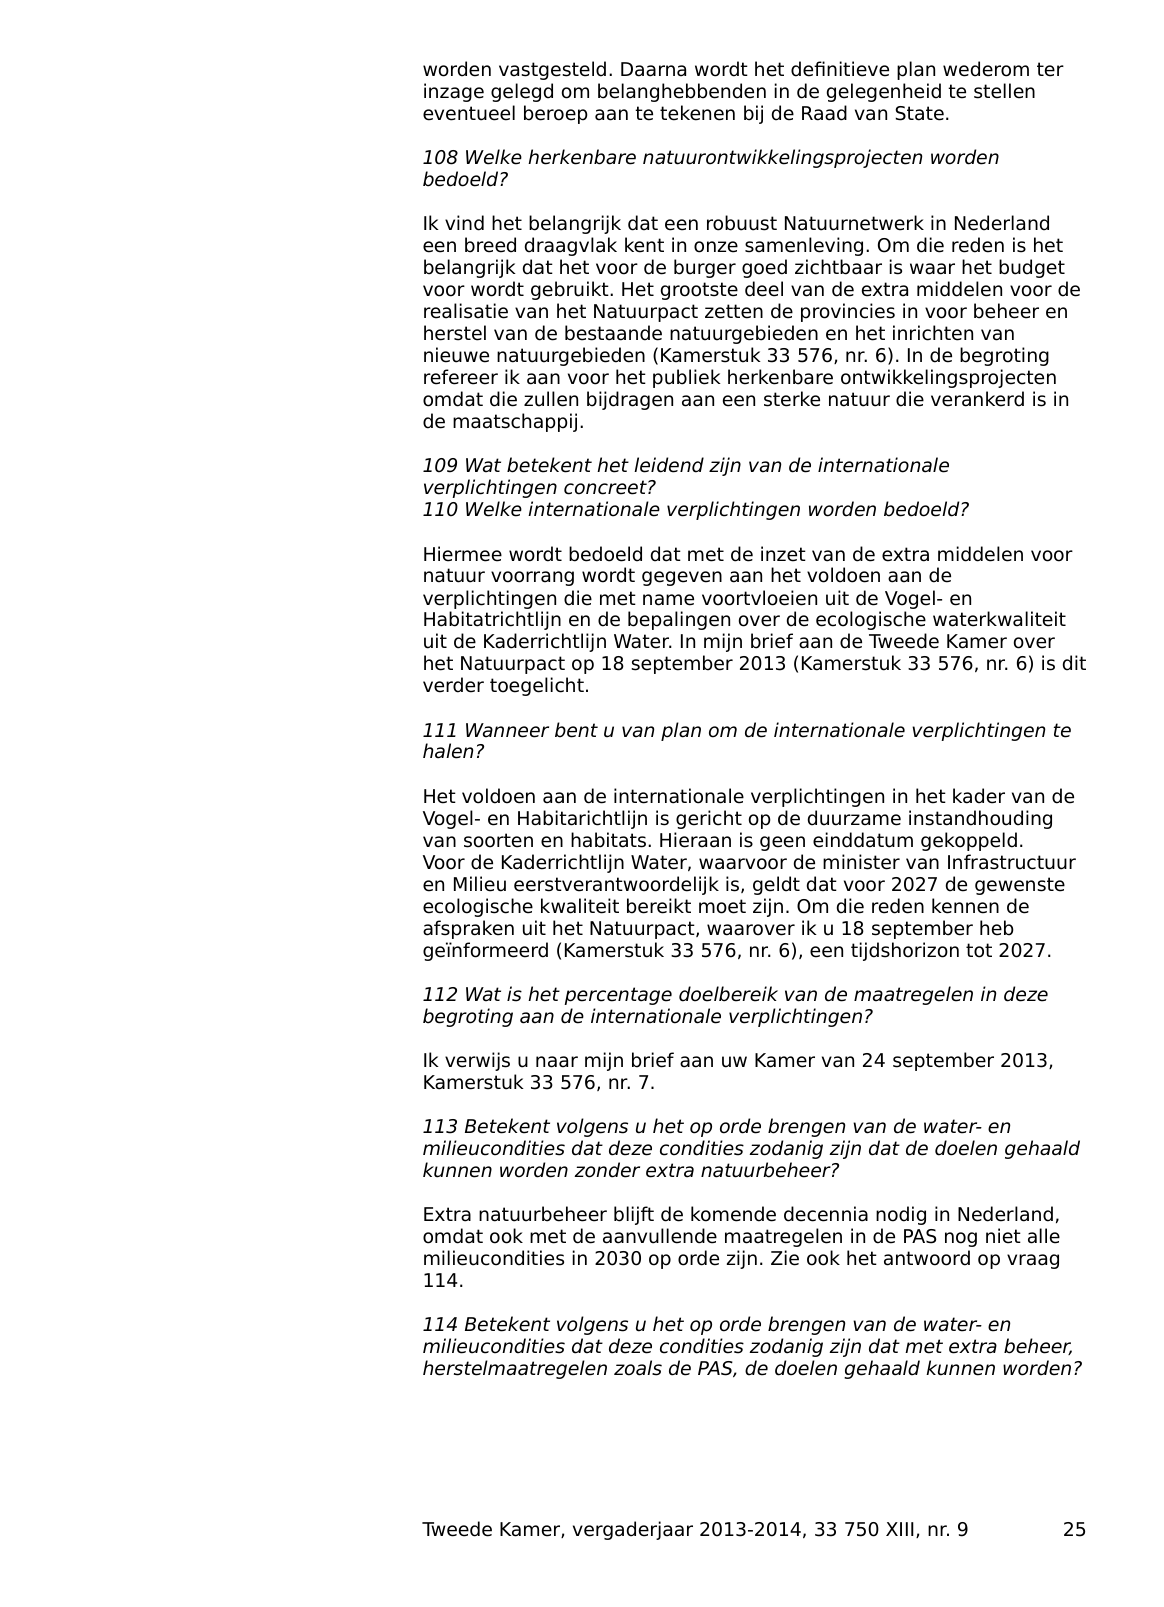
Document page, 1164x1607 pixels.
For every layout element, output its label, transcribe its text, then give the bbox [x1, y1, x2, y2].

text Ik verwijs u naar mijn brief aan uw Kamer van 24 september 2013, Kamerstuk 33 576, nr. 7. [422, 1050, 1087, 1094]
text 111 Wanneer bent u van plan om de internationale verplichtingen te halen? [422, 719, 1087, 763]
text worden vastgesteld. Daarna wordt het definitieve plan wederom ter inzage gelegd om belanghebbenden in de gelegenheid te stellen eventueel beroep aan te tekenen bij de Raad van State. [422, 59, 1087, 125]
text 112 Wat is het percentage doelbereik van de maatregelen in deze begroting aan de internationale verplichtingen? [422, 984, 1087, 1028]
text Het voldoen aan de internationale verplichtingen in het kader van de Vogel- en Habitarichtlijn is gericht op de duurzame instandhouding van soorten en habitats. Hieraan is geen einddatum gekoppeld. [422, 786, 1087, 852]
text 108 Welke herkenbare natuurontwikkelingsprojecten worden bedoeld? [422, 147, 1087, 191]
text Extra natuurbeheer blijft de komende decennia nodig in Nederland, omdat ook met de aanvullende maatregelen in de PAS nog niet alle milieucondities in 2030 op orde zijn. Zie ook het antwoord op vraag 114. [422, 1204, 1087, 1292]
text 113 Betekent volgens u het op orde brengen van de water- en milieucondities dat deze condities zodanig zijn dat de doelen gehaald kunnen worden zonder extra natuurbeheer? [422, 1116, 1087, 1182]
text Ik vind het belangrijk dat een robuust Natuurnetwerk in Nederland een breed draagvlak kent in onze samenleving. Om die reden is het belangrijk dat het voor de burger goed zichtbaar is waar het budget voor wordt gebruikt. Het grootste deel van de extra middelen voor de realisatie van het Natuurpact zetten de provincies in voor beheer en herstel van de bestaande natuurgebieden en het inrichten van nieuwe natuurgebieden (Kamerstuk 33 576, nr. 6). In de begroting refereer ik aan voor het publiek herkenbare ontwikkelingsprojecten omdat die zullen bijdragen aan een sterke natuur die verankerd is in de maatschappij. [422, 213, 1087, 433]
text 110 Welke internationale verplichtingen worden bedoeld? [422, 499, 1087, 521]
text Voor de Kaderrichtlijn Water, waarvoor de minister van Infrastructuur en Milieu eerstverantwoordelijk is, geldt dat voor 2027 de gewenste ecologische kwaliteit bereikt moet zijn. Om die reden kennen de afspraken uit het Natuurpact, waarover ik u 18 september heb geïnformeerd (Kamerstuk 33 576, nr. 6), een tijdshorizon tot 2027. [422, 852, 1087, 961]
text 109 Wat betekent het leidend zijn van de internationale verplichtingen concreet? [422, 455, 1087, 499]
text Hiermee wordt bedoeld dat met de inzet van de extra middelen voor natuur voorrang wordt gegeven aan het voldoen aan de verplichtingen die met name voortvloeien uit de Vogel- en Habitatrichtlijn en de bepalingen over de ecologische waterkwaliteit uit de Kaderrichtlijn Water. In mijn brief aan de Tweede Kamer over het Natuurpact op 18 september 2013 (Kamerstuk 33 576, nr. 6) is dit verder toegelicht. [422, 543, 1087, 697]
text 114 Betekent volgens u het op orde brengen van de water- en milieucondities dat deze condities zodanig zijn dat met extra beheer, herstelmaatregelen zoals de PAS, de doelen gehaald kunnen worden? [422, 1314, 1087, 1380]
